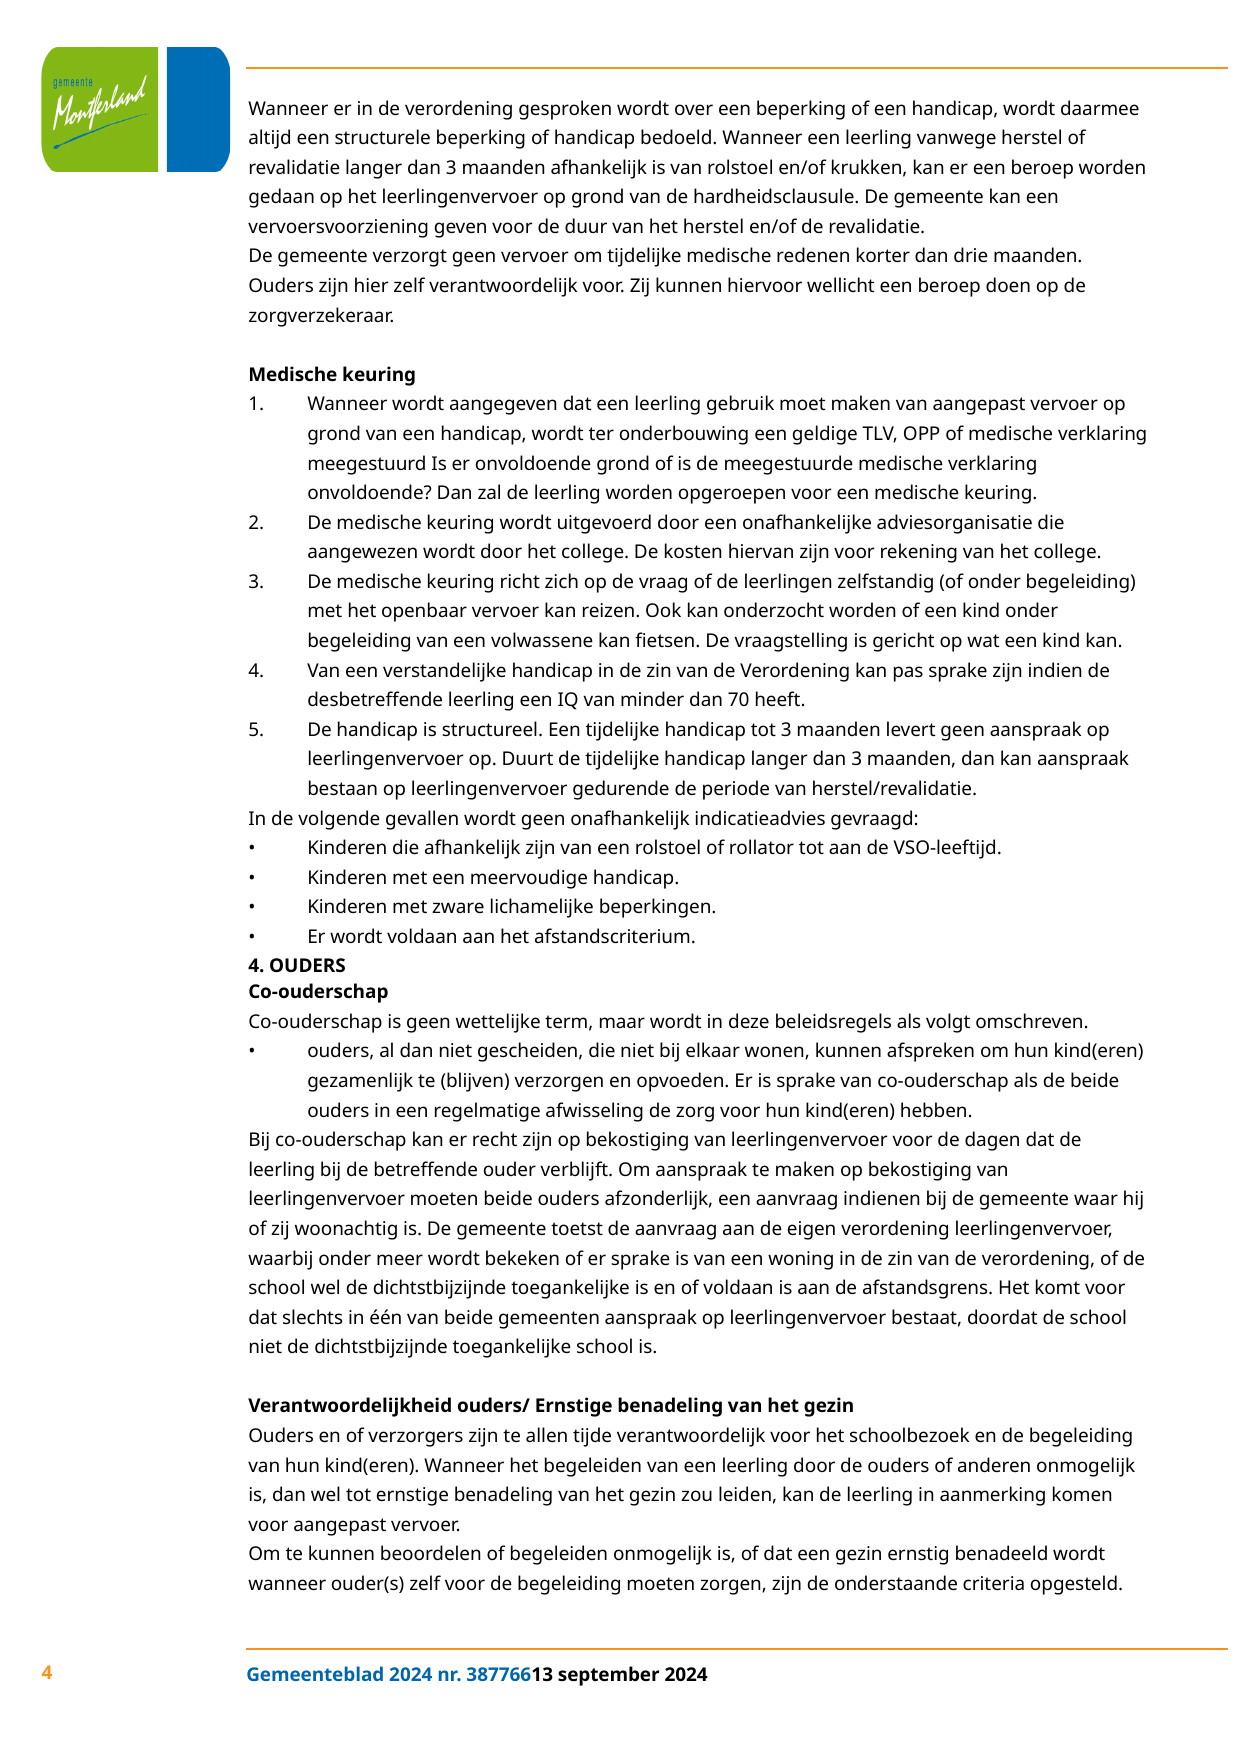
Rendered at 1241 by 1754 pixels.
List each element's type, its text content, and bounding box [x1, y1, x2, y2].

list Kinderen met zware lichamelijke beperkingen. [248, 893, 1152, 919]
text Bij co-ouderschap kan er recht zijn op bekostiging van leerlingenvervoer voor de dagen dat de leerling bij de betreffende ouder verblijft. Om aanspraak te maken op bekostiging van leerlingenvervoer moeten beide ouders afzonderlijk, een aanvraag indienen bij de gemeente waar hij of zij woonachtig is. De gemeente toetst de aanvraag aan de eigen verordening leerlingenvervoer, waarbij onder meer wordt bekeken of er sprake is van een woning in de zin van de verordening, of de school wel de dichtstbijzijnde toegankelijke is en of voldaan is aan de afstandsgrens. Het komt voor dat slechts in één van beide gemeenten aanspraak op leerlingenvervoer bestaat, doordat de school niet de dichtstbijzijnde toegankelijke school is. [248, 1126, 1152, 1359]
text Verantwoordelijkheid ouders/ Ernstige benadeling van het gezin [248, 1393, 1152, 1418]
text Co-ouderschap is geen wettelijke term, maar wordt in deze beleidsregels als volgt omschreven. [248, 1008, 1152, 1034]
picture [41, 47, 231, 172]
list Kinderen met een meervoudige handicap. [248, 864, 1152, 890]
text Om te kunnen beoordelen of begeleiden onmogelijk is, of dat een gezin ernstig benadeeld wordt wanneer ouder(s) zelf voor de begeleiding moeten zorgen, zijn de onderstaande criteria opgesteld. [248, 1541, 1152, 1596]
text De gemeente verzorgt geen vervoer om tijdelijke medische redenen korter dan drie maanden. Ouders zijn hier zelf verantwoordelijk voor. Zij kunnen hiervoor wellicht een beroep doen op de zorgverzekeraar. [248, 243, 1152, 328]
list De handicap is structureel. Een tijdelijke handicap tot 3 maanden levert geen aanspraak op leerlingenvervoer op. Duurt de tijdelijke handicap langer dan 3 maanden, dan kan aanspraak bestaan op leerlingenvervoer gedurende de periode van herstel/revalidatie. [248, 716, 1152, 801]
text 4. OUDERS [248, 953, 1152, 978]
list De medische keuring wordt uitgevoerd door een onafhankelijke adviesorganisatie die aangewezen wordt door het college. De kosten hiervan zijn voor rekening van het college. [248, 509, 1152, 564]
list ouders, al dan niet gescheiden, die niet bij elkaar wonen, kunnen afspreken om hun kind(eren) gezamenlijk te (blijven) verzorgen en opvoeden. Er is sprake van co-ouderschap als de beide ouders in een regelmatige afwisseling de zorg voor hun kind(eren) hebben. [248, 1038, 1152, 1122]
text Wanneer er in de verordening gesproken wordt over een beperking of een handicap, wordt daarmee altijd een structurele beperking of handicap bedoeld. Wanneer een leerling vanwege herstel of revalidatie langer dan 3 maanden afhankelijk is van rolstoel en/of krukken, kan er een beroep worden gedaan op het leerlingenvervoer op grond van de hardheidsclausule. De gemeente kan een vervoersvoorziening geven voor de duur van het herstel en/of de revalidatie. [248, 95, 1152, 239]
list De medische keuring richt zich op de vraag of de leerlingen zelfstandig (of onder begeleiding) met het openbaar vervoer kan reizen. Ook kan onderzocht worden of een kind onder begeleiding van een volwassene kan fietsen. De vraagstelling is gericht op wat een kind kan. [248, 568, 1152, 653]
text Co-ouderschap [248, 978, 1152, 1004]
text Ouders en of verzorgers zijn te allen tijde verantwoordelijk voor het schoolbezoek en de begeleiding van hun kind(eren). Wanneer het begeleiden van een leerling door de ouders of anderen onmogelijk is, dan wel tot ernstige benadeling van het gezin zou leiden, kan de leerling in aanmerking komen voor aangepast vervoer. [248, 1422, 1152, 1537]
text Medische keuring [248, 361, 1152, 387]
list Wanneer wordt aangegeven dat een leerling gebruik moet maken van aangepast vervoer op grond van een handicap, wordt ter onderbouwing een geldige TLV, OPP of medische verklaring meegestuurd Is er onvoldoende grond of is de meegestuurde medische verklaring onvoldoende? Dan zal de leerling worden opgeroepen voor een medische keuring. [248, 391, 1152, 505]
list Kinderen die afhankelijk zijn van een rolstoel of rollator tot aan de VSO-leeftijd. [248, 834, 1152, 860]
list Er wordt voldaan aan het afstandscriterium. [248, 923, 1152, 949]
text In de volgende gevallen wordt geen onafhankelijk indicatieadvies gevraagd: [248, 805, 1152, 831]
list Van een verstandelijke handicap in de zin van de Verordening kan pas sprake zijn indien de desbetreffende leerling een IQ van minder dan 70 heeft. [248, 657, 1152, 712]
